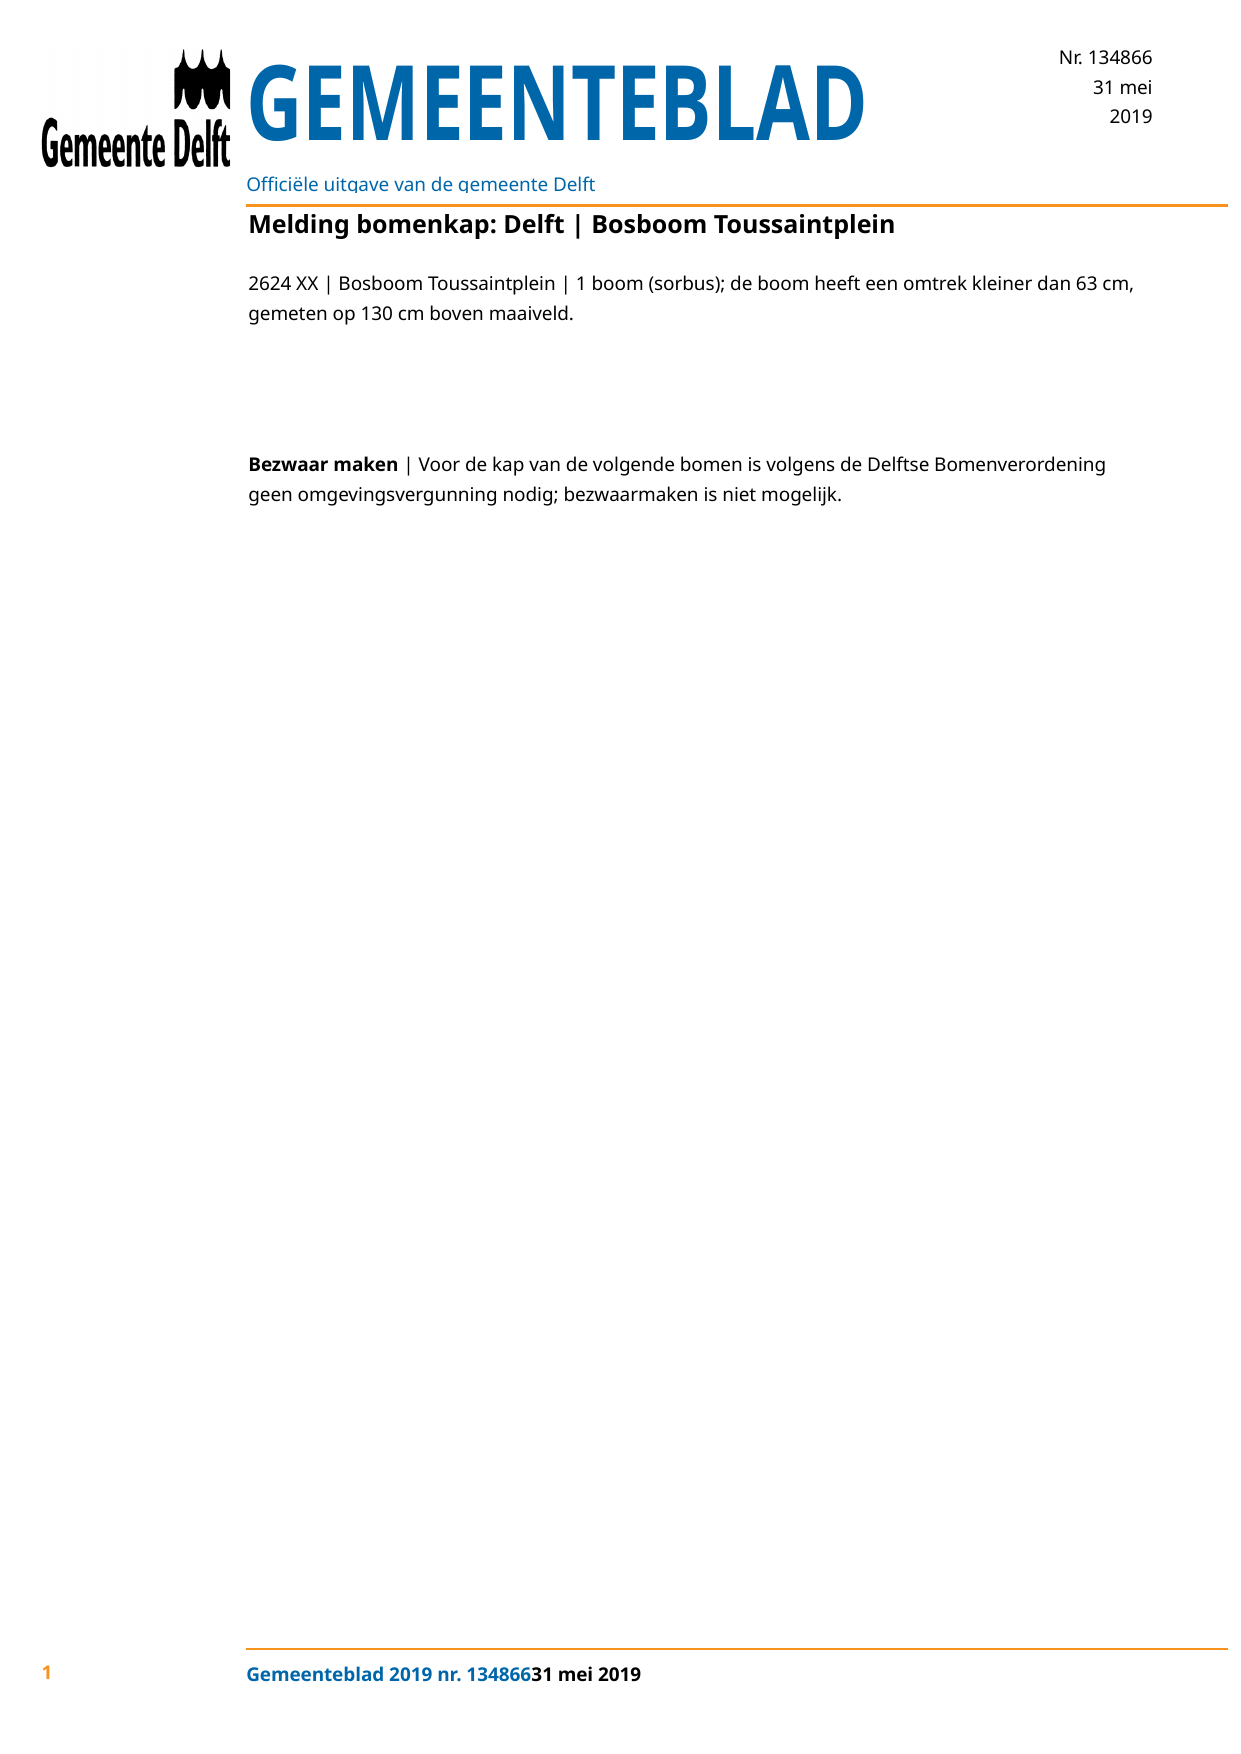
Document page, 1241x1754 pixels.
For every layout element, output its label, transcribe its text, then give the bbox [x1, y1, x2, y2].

text 2624 XX | Bosboom Toussaintplein | 1 boom (sorbus); de boom heeft een omtrek kleiner dan 63 cm, gemeten op 130 cm boven maaiveld. [248, 270, 1152, 326]
text Bezwaar maken | Voor de kap van de volgende bomen is volgens de Delftse Bomenverordening geen omgevingsvergunning nodig; bezwaarmaken is niet mogelijk. [248, 451, 1152, 506]
picture [41, 47, 231, 172]
text Melding bomenkap: Delft | Bosboom Toussaintplein [248, 207, 1152, 241]
